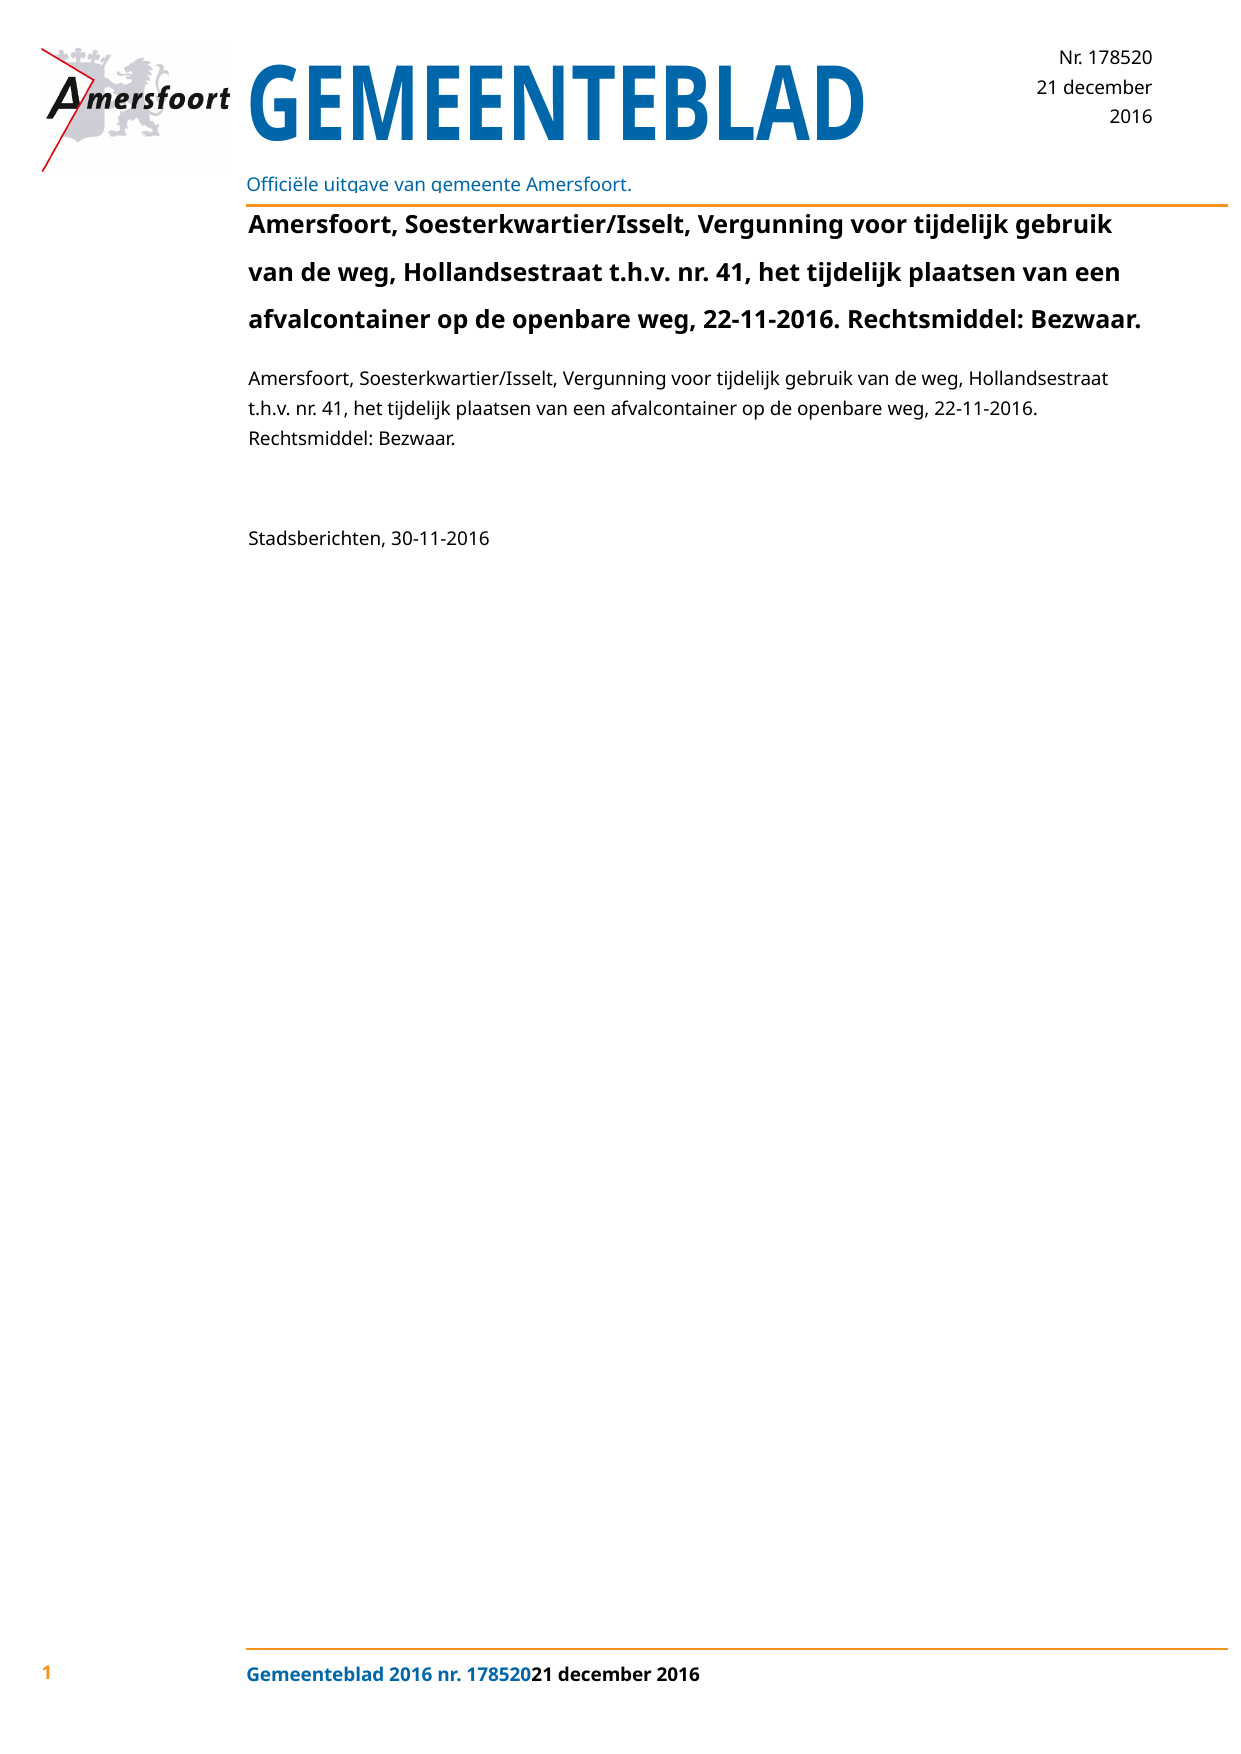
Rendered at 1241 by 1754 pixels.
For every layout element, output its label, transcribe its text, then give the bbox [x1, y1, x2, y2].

text Amersfoort, Soesterkwartier/Isselt, Vergunning voor tijdelijk gebruik van de weg, Hollandsestraat t.h.v. nr. 41, het tijdelijk plaatsen van een afvalcontainer op de openbare weg, 22-11-2016. Rechtsmiddel: Bezwaar. [248, 366, 1152, 450]
text Stadsberichten, 30-11-2016 [248, 526, 1152, 551]
picture [41, 47, 231, 172]
text Amersfoort, Soesterkwartier/Isselt, Vergunning voor tijdelijk gebruik van de weg, Hollandsestraat t.h.v. nr. 41, het tijdelijk plaatsen van een afvalcontainer op de openbare weg, 22-11-2016. Rechtsmiddel: Bezwaar. [248, 207, 1152, 336]
